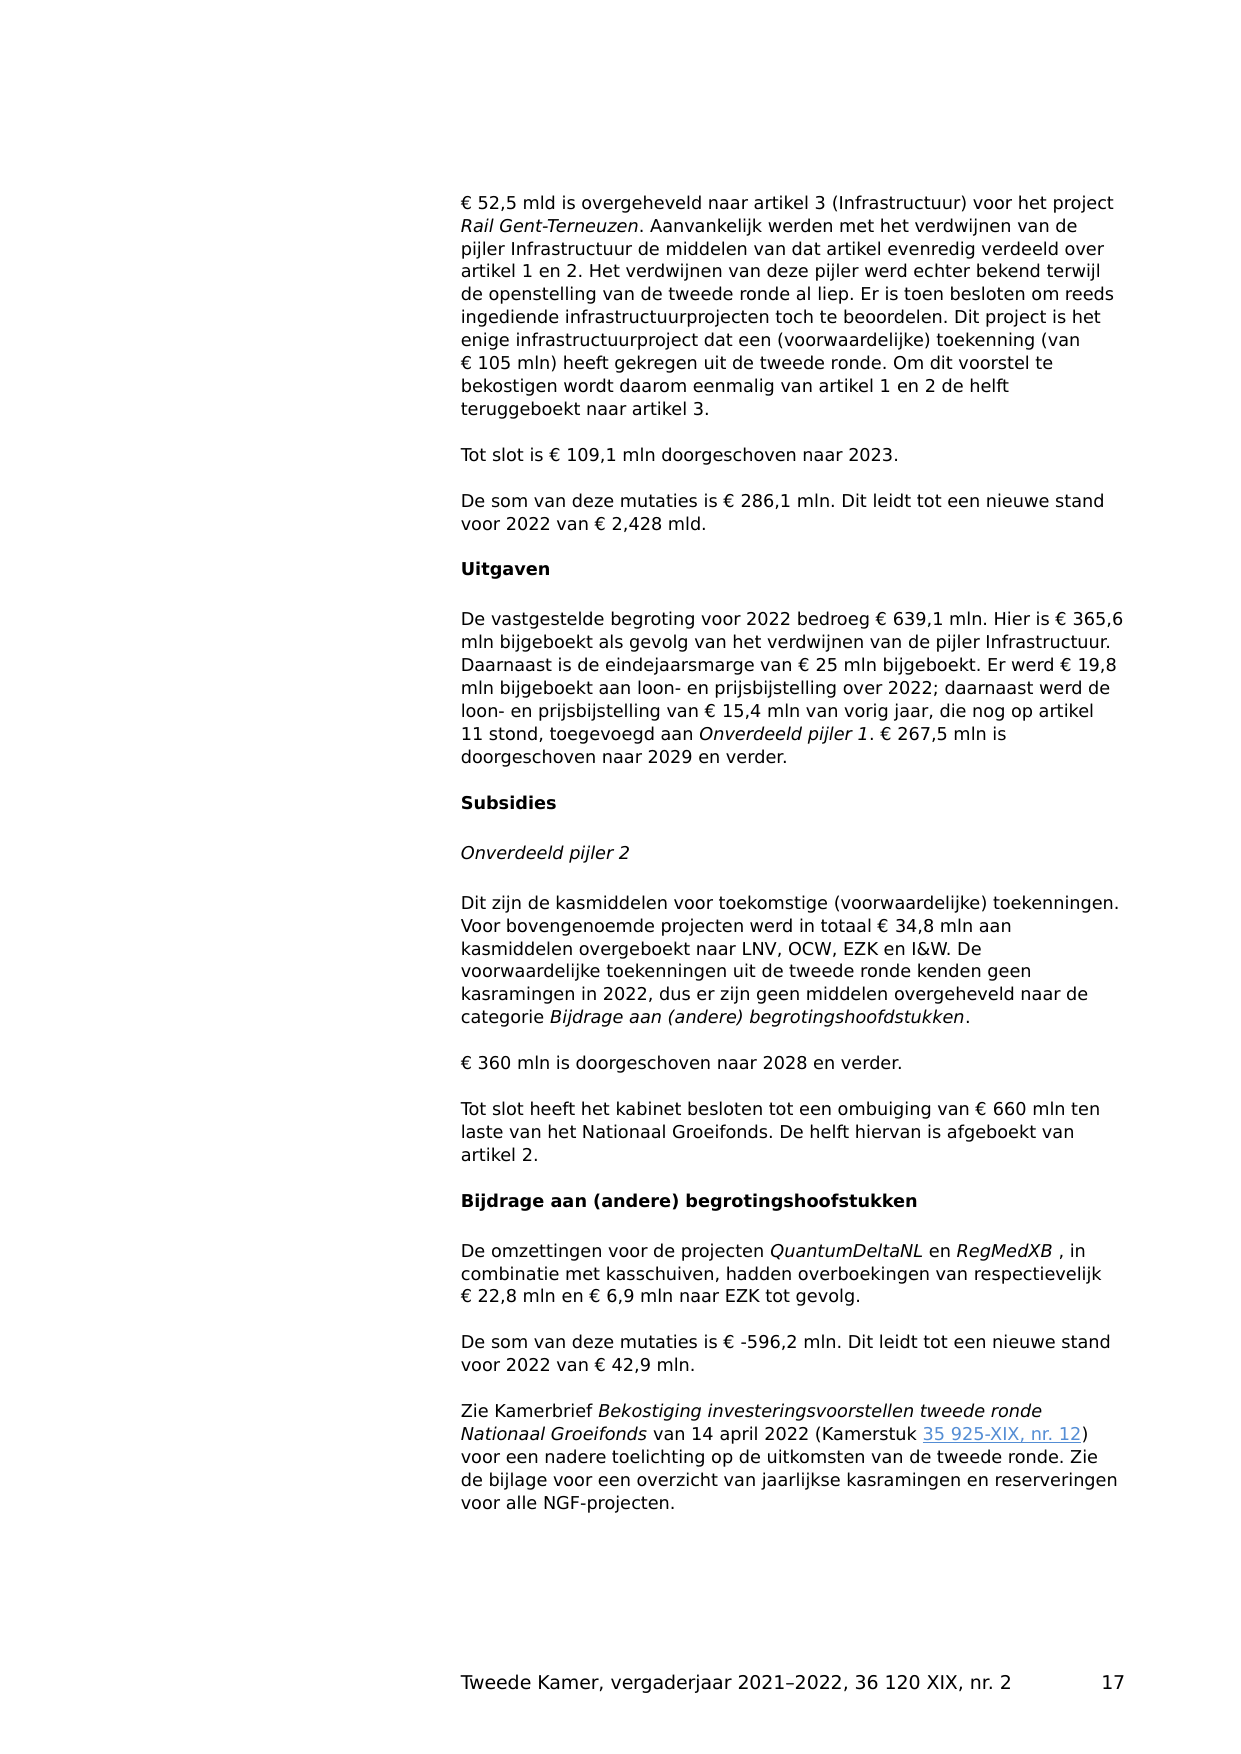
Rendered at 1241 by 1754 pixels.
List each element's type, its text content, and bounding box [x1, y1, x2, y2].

text Zie Kamerbrief Bekostiging investeringsvoorstellen tweede ronde Nationaal Groeifonds van 14 april 2022 (Kamerstuk 35 925-XIX, nr. 12) voor een nadere toelichting op de uitkomsten van de tweede ronde. Zie de bijlage voor een overzicht van jaarlijkse kasramingen en reserveringen voor alle NGF-projecten. [461, 1399, 1125, 1514]
text De vastgestelde begroting voor 2022 bedroeg € 639,1 mln. Hier is € 365,6 mln bijgeboekt als gevolg van het verdwijnen van de pijler Infrastructuur. Daarnaast is de eindejaarsmarge van € 25 mln bijgeboekt. Er werd € 19,8 mln bijgeboekt aan loon- en prijsbijstelling over 2022; daarnaast werd de loon- en prijsbijstelling van € 15,4 mln van vorig jaar, die nog op artikel 11 stond, toegevoegd aan Onverdeeld pijler 1. € 267,5 mln is doorgeschoven naar 2029 en verder. [461, 607, 1125, 768]
text Subsidies [461, 791, 1125, 814]
text Dit zijn de kasmiddelen voor toekomstige (voorwaardelijke) toekenningen. Voor bovengenoemde projecten werd in totaal € 34,8 mln aan kasmiddelen overgeboekt naar LNV, OCW, EZK en I&W. De voorwaardelijke toekenningen uit de tweede ronde kenden geen kasramingen in 2022, dus er zijn geen middelen overgeheveld naar de categorie Bijdrage aan (andere) begrotingshoofdstukken. [461, 891, 1125, 1028]
text Tot slot is € 109,1 mln doorgeschoven naar 2023. [461, 443, 1125, 466]
text De som van deze mutaties is € 286,1 mln. Dit leidt tot een nieuwe stand voor 2022 van € 2,428 mld. [461, 489, 1125, 534]
text Onverdeeld pijler 2 [461, 841, 1125, 864]
text De omzettingen voor de projecten QuantumDeltaNL en RegMedXB , in combinatie met kasschuiven, hadden overboekingen van respectievelijk € 22,8 mln en € 6,9 mln naar EZK tot gevolg. [461, 1239, 1125, 1307]
text Bijdrage aan (andere) begrotingshoofstukken [461, 1189, 1125, 1212]
text De som van deze mutaties is € -596,2 mln. Dit leidt tot een nieuwe stand voor 2022 van € 42,9 mln. [461, 1330, 1125, 1376]
text Tot slot heeft het kabinet besloten tot een ombuiging van € 660 mln ten laste van het Nationaal Groeifonds. De helft hiervan is afgeboekt van artikel 2. [461, 1097, 1125, 1166]
text Uitgaven [461, 557, 1125, 580]
text € 360 mln is doorgeschoven naar 2028 en verder. [461, 1051, 1125, 1074]
text € 52,5 mld is overgeheveld naar artikel 3 (Infrastructuur) voor het project Rail Gent-Terneuzen. Aanvankelijk werden met het verdwijnen van de pijler Infrastructuur de middelen van dat artikel evenredig verdeeld over artikel 1 en 2. Het verdwijnen van deze pijler werd echter bekend terwijl de openstelling van de tweede ronde al liep. Er is toen besloten om reeds ingediende infrastructuurprojecten toch te beoordelen. Dit project is het enige infrastructuurproject dat een (voorwaardelijke) toekenning (van € 105 mln) heeft gekregen uit de tweede ronde. Om dit voorstel te bekostigen wordt daarom eenmalig van artikel 1 en 2 de helft teruggeboekt naar artikel 3. [461, 191, 1125, 420]
